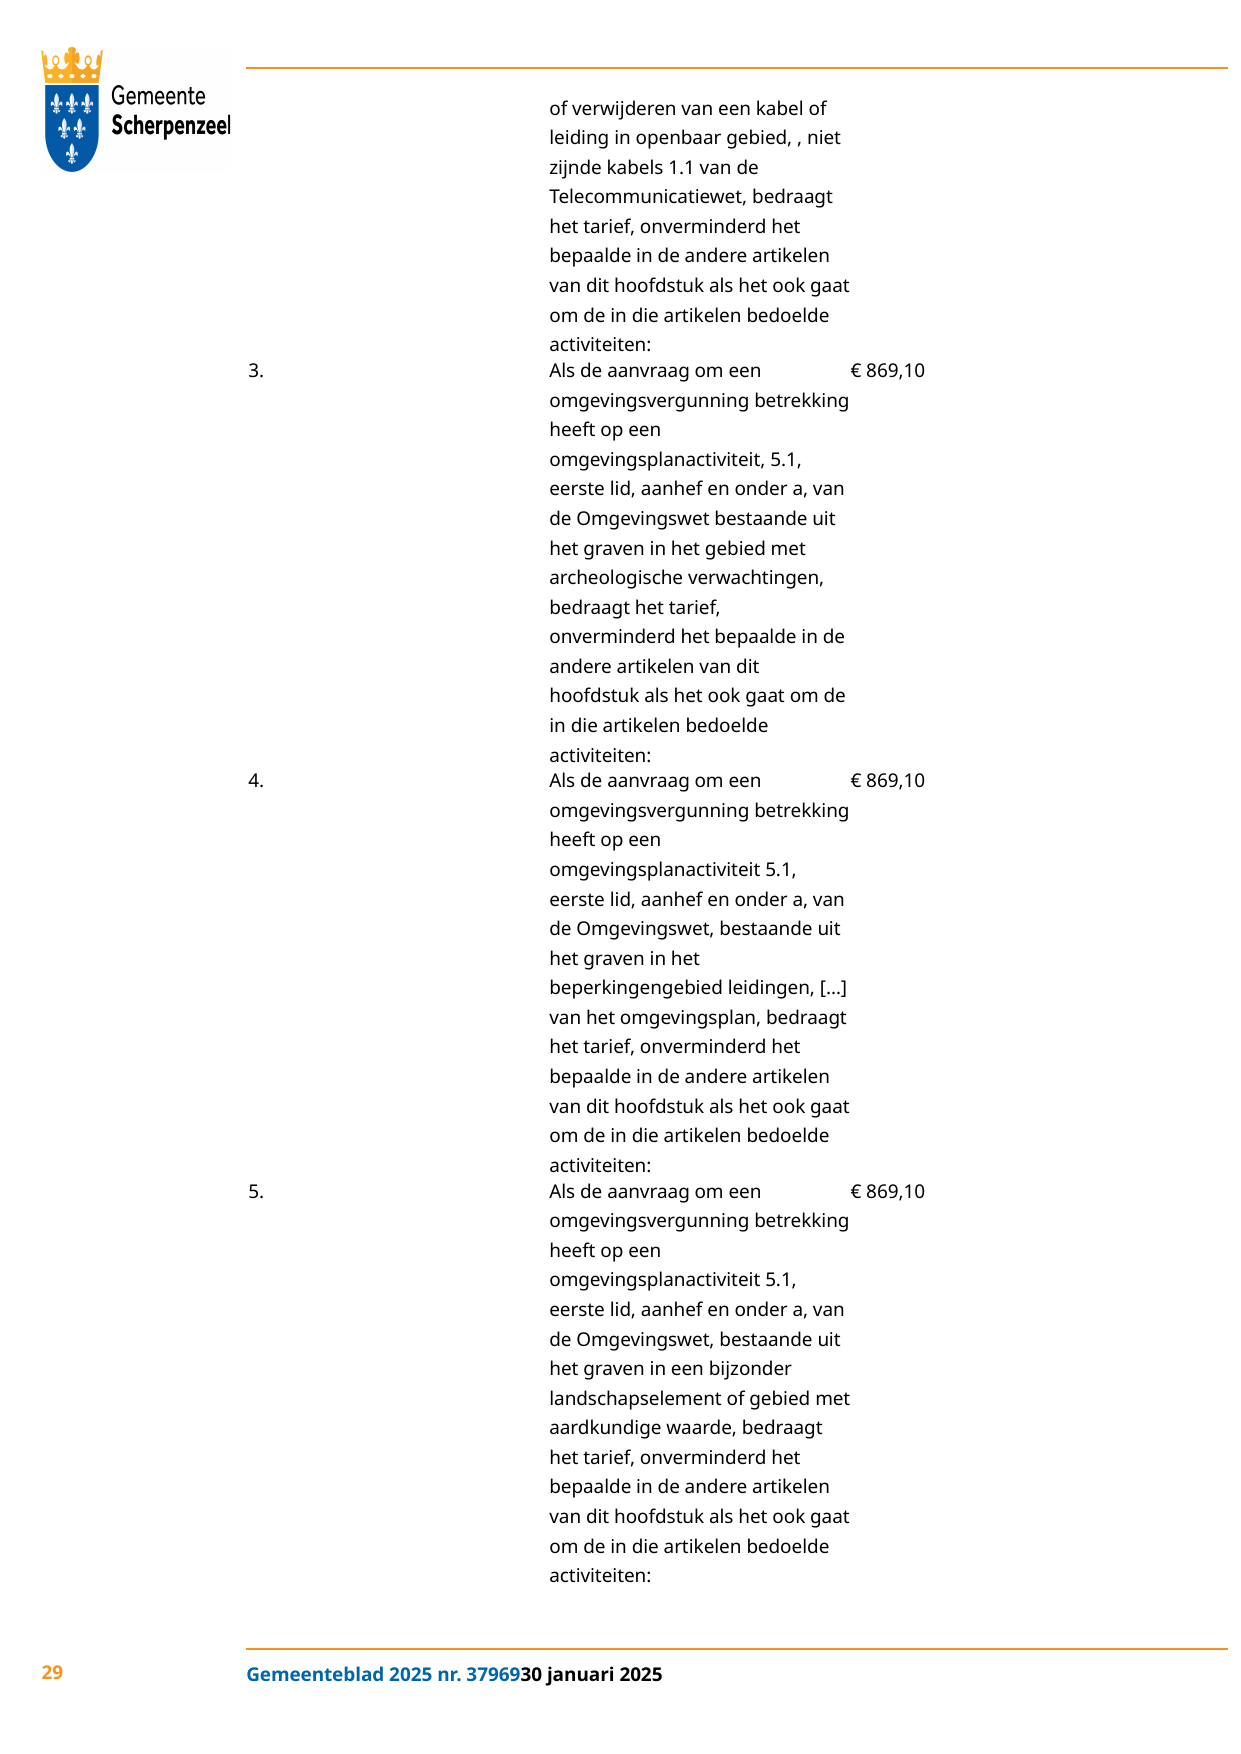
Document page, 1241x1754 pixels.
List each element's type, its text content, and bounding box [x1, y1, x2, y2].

table_cell € 869,10 [850, 357, 1152, 767]
table_cell 3. [248, 357, 549, 767]
table_cell [248, 95, 549, 357]
table_cell € 869,10 [850, 768, 1152, 1178]
table_cell [850, 95, 1152, 357]
table_cell Als de aanvraag om een omgevingsvergunning betrekking heeft op een omgevingsplanactiviteit 5.1, eerste lid, aanhef en onder a, van de Omgevingswet, bestaande uit het graven in het beperkingengebied leidingen, […] van het omgevingsplan, bedraagt het tarief, onverminderd het bepaalde in de andere artikelen van dit hoofdstuk als het ook gaat om de in die artikelen bedoelde activiteiten: [549, 768, 850, 1178]
table_cell of verwijderen van een kabel of leiding in openbaar gebied, , niet zijnde kabels 1.1 van de Telecommunicatiewet, bedraagt het tarief, onverminderd het bepaalde in de andere artikelen van dit hoofdstuk als het ook gaat om de in die artikelen bedoelde activiteiten: [549, 95, 850, 357]
table_cell Als de aanvraag om een omgevingsvergunning betrekking heeft op een omgevingsplanactiviteit 5.1, eerste lid, aanhef en onder a, van de Omgevingswet, bestaande uit het graven in een bijzonder landschapselement of gebied met aardkundige waarde, bedraagt het tarief, onverminderd het bepaalde in de andere artikelen van dit hoofdstuk als het ook gaat om de in die artikelen bedoelde activiteiten: [549, 1178, 850, 1588]
picture [41, 47, 231, 172]
table_cell Als de aanvraag om een omgevingsvergunning betrekking heeft op een omgevingsplanactiviteit, 5.1, eerste lid, aanhef en onder a, van de Omgevingswet bestaande uit het graven in het gebied met archeologische verwachtingen, bedraagt het tarief, onverminderd het bepaalde in de andere artikelen van dit hoofdstuk als het ook gaat om de in die artikelen bedoelde activiteiten: [549, 357, 850, 767]
table_cell € 869,10 [850, 1178, 1152, 1588]
table_cell 4. [248, 768, 549, 1178]
table_cell 5. [248, 1178, 549, 1588]
